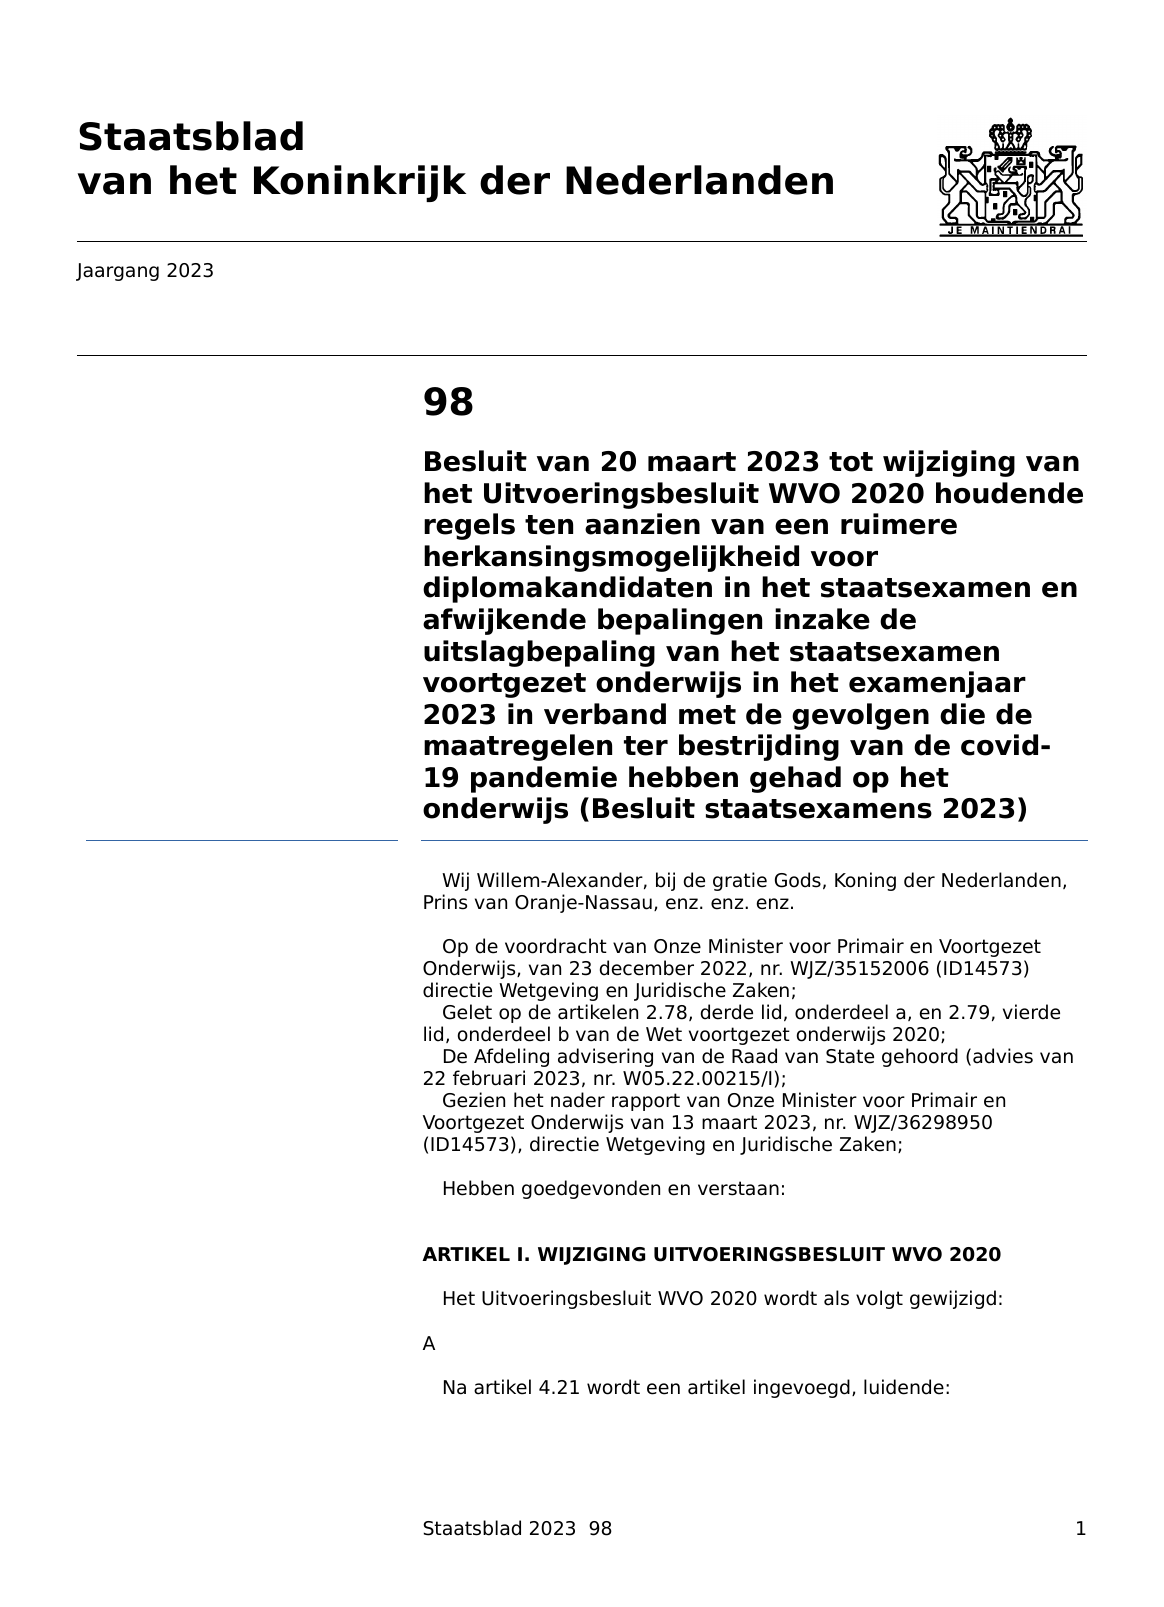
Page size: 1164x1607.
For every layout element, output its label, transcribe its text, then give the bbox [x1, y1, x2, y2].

table_header Staatsblad van het Koninkrijk der Nederlanden [77, 100, 886, 241]
text Hebben goedgevonden en verstaan: [422, 1178, 1087, 1200]
text Het Uitvoeringsbesluit WVO 2020 wordt als volgt gewijzigd: [422, 1288, 1087, 1310]
text A [422, 1332, 1087, 1354]
table_header [886, 100, 1087, 241]
text Besluit van 20 maart 2023 tot wijziging van het Uitvoeringsbesluit WVO 2020 houdende regels ten aanzien van een ruimere herkansingsmogelijkheid voor diplomakandidaten in het staatsexamen en afwijkende bepalingen inzake de uitslagbepaling van het staatsexamen voortgezet onderwijs in het examenjaar 2023 in verband met de gevolgen die de maatregelen ter bestrijding van de covid-19 pandemie hebben gehad op het onderwijs (Besluit staatsexamens 2023) [422, 447, 1087, 825]
subtitle ARTIKEL I. WIJZIGING UITVOERINGSBESLUIT WVO 2020 [422, 1244, 1087, 1266]
text Gezien het nader rapport van Onze Minister voor Primair en Voortgezet Onderwijs van 13 maart 2023, nr. WJZ/36298950 (ID14573), directie Wetgeving en Juridische Zaken; [422, 1090, 1087, 1156]
text De Afdeling advisering van de Raad van State gehoord (advies van 22 februari 2023, nr. W05.22.00215/I); [422, 1046, 1087, 1090]
text Wij Willem-Alexander, bij de gratie Gods, Koning der Nederlanden, Prins van Oranje-Nassau, enz. enz. enz. [422, 870, 1087, 914]
text Op de voordracht van Onze Minister voor Primair en Voortgezet Onderwijs, van 23 december 2022, nr. WJZ/35152006 (ID14573) directie Wetgeving en Juridische Zaken; [422, 936, 1087, 1002]
table_cell Jaargang 2023 [77, 242, 1087, 355]
text Gelet op de artikelen 2.78, derde lid, onderdeel a, en 2.79, vierde lid, onderdeel b van de Wet voortgezet onderwijs 2020; [422, 1002, 1087, 1046]
picture [936, 115, 1087, 240]
subtitle 98 [422, 381, 1087, 424]
text Na artikel 4.21 wordt een artikel ingevoegd, luidende: [422, 1377, 1087, 1399]
